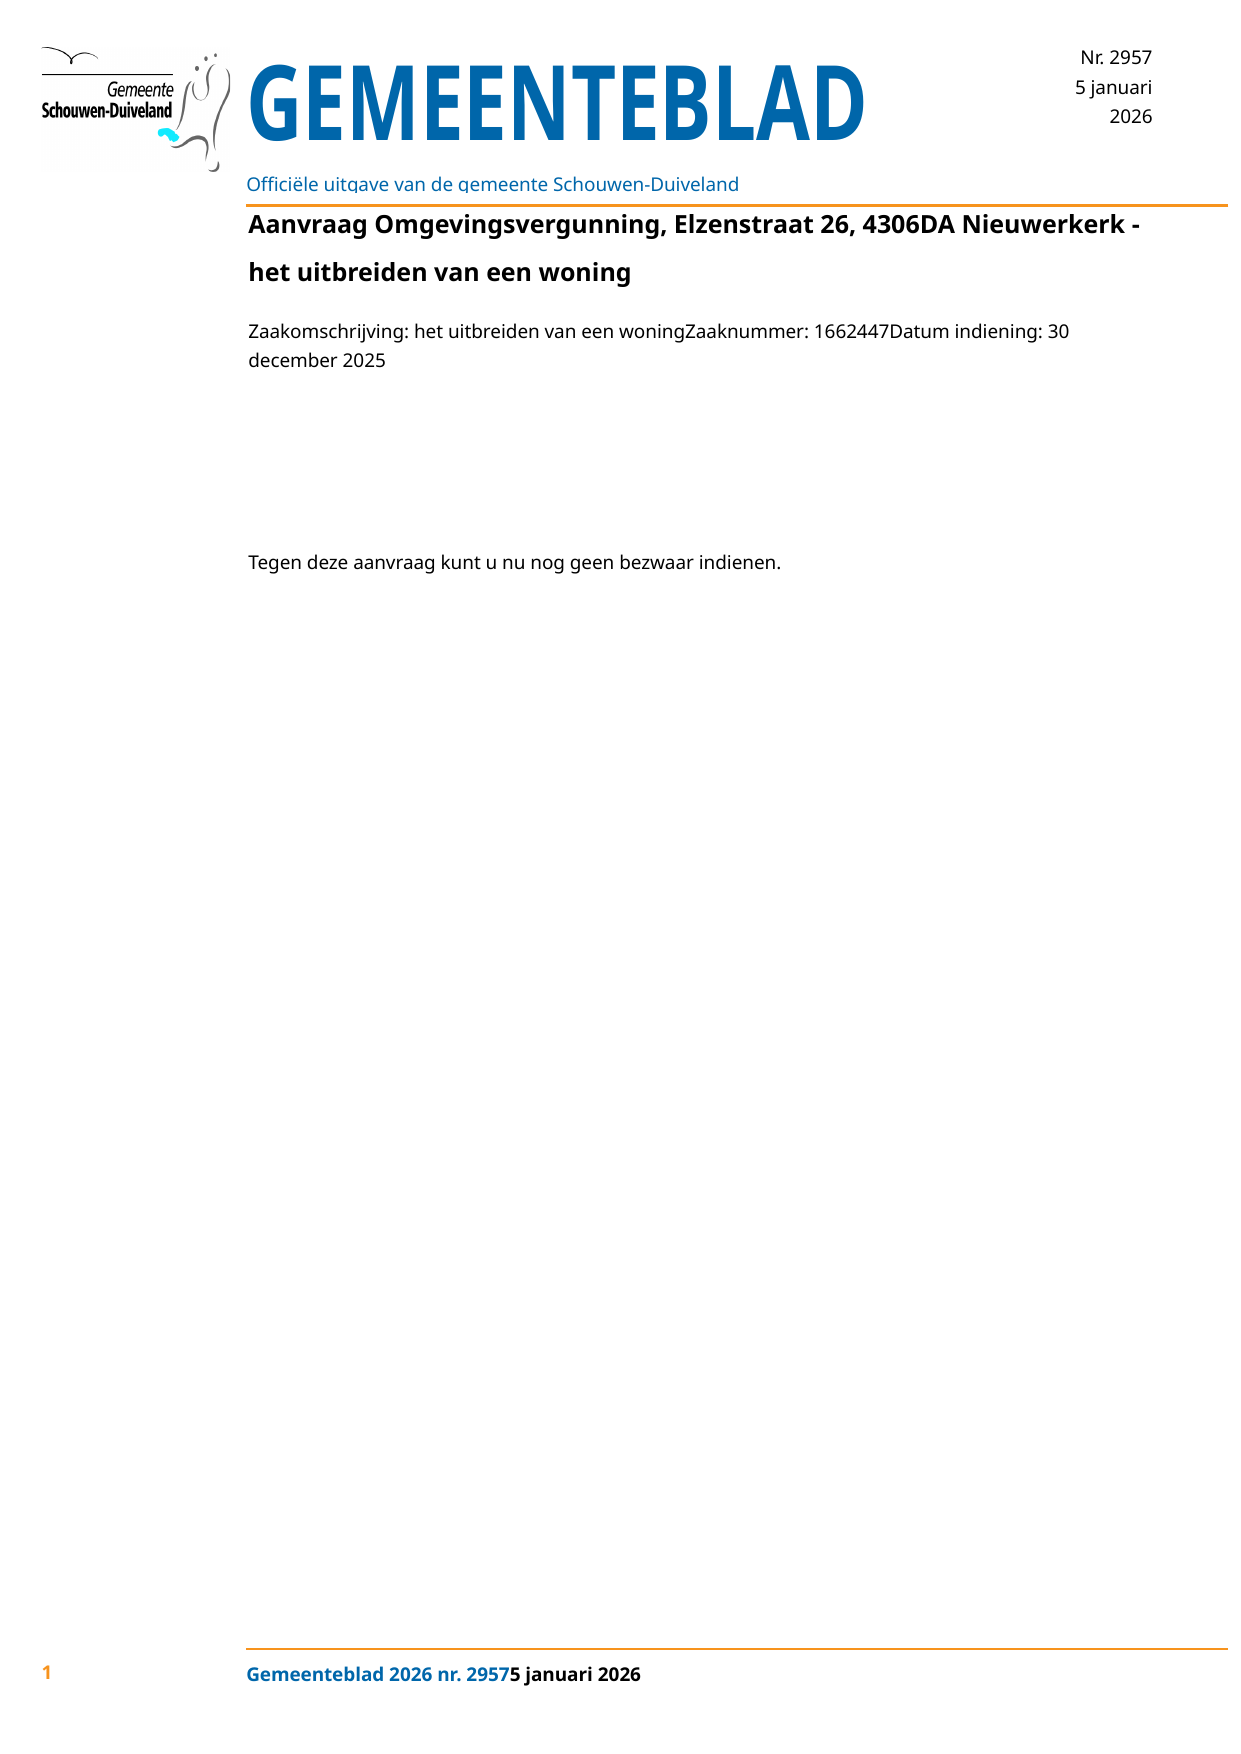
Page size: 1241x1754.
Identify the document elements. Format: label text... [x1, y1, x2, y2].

picture [41, 47, 231, 172]
text Aanvraag Omgevingsvergunning, Elzenstraat 26, 4306DA Nieuwerkerk - het uitbreiden van een woning [248, 207, 1152, 288]
text Tegen deze aanvraag kunt u nu nog geen bezwaar indienen. [248, 549, 1152, 575]
text Zaakomschrijving: het uitbreiden van een woningZaaknummer: 1662447Datum indiening: 30 december 2025 [248, 318, 1152, 373]
